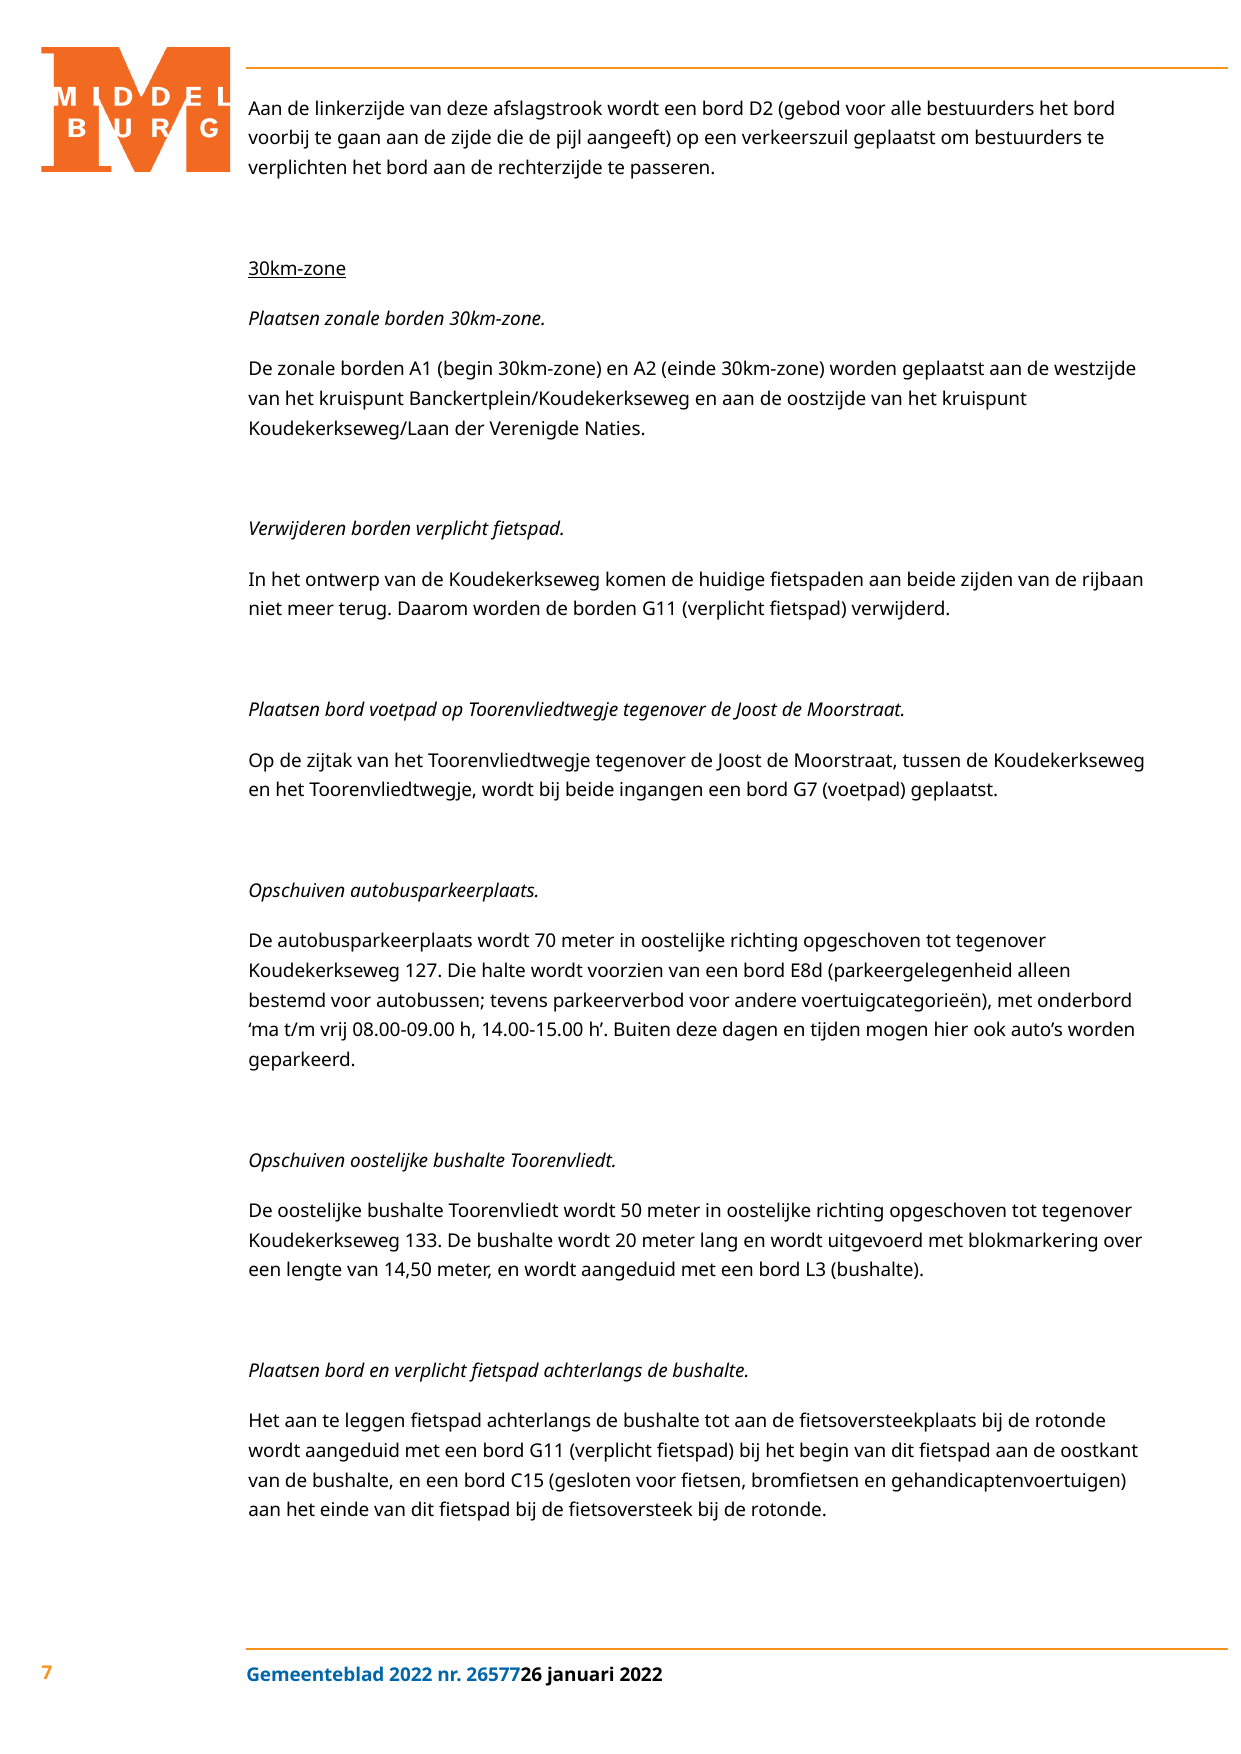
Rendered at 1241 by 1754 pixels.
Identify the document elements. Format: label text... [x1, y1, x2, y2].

text De autobusparkeerplaats wordt 70 meter in oostelijke richting opgeschoven tot tegenover Koudekerkseweg 127. Die halte wordt voorzien van een bord E8d (parkeergelegenheid alleen bestemd voor autobussen; tevens parkeerverbod voor andere voertuigcategorieën), met onderbord ‘ma t/m vrij 08.00-09.00 h, 14.00-15.00 h’. Buiten deze dagen en tijden mogen hier ook auto’s worden geparkeerd. [248, 928, 1152, 1072]
text De zonale borden A1 (begin 30km-zone) en A2 (einde 30km-zone) worden geplaatst aan de westzijde van het kruispunt Banckertplein/Koudekerkseweg en aan de oostzijde van het kruispunt Koudekerkseweg/Laan der Verenigde Naties. [248, 356, 1152, 441]
text Het aan te leggen fietspad achterlangs de bushalte tot aan de fietsoversteekplaats bij de rotonde wordt aangeduid met een bord G11 (verplicht fietspad) bij het begin van dit fietspad aan de oostkant van de bushalte, en een bord C15 (gesloten voor fietsen, bromfietsen en gehandicaptenvoertuigen) aan het einde van dit fietspad bij de fietsoversteek bij de rotonde. [248, 1408, 1152, 1522]
text Aan de linkerzijde van deze afslagstrook wordt een bord D2 (gebod voor alle bestuurders het bord voorbij te gaan aan de zijde die de pijl aangeeft) op een verkeerszuil geplaatst om bestuurders te verplichten het bord aan de rechterzijde te passeren. [248, 95, 1152, 180]
text Opschuiven oostelijke bushalte Toorenvliedt. [248, 1147, 1152, 1173]
text In het ontwerp van de Koudekerkseweg komen de huidige fietspaden aan beide zijden van de rijbaan niet meer terug. Daarom worden de borden G11 (verplicht fietspad) verwijderd. [248, 566, 1152, 621]
text Plaatsen bord en verplicht fietspad achterlangs de bushalte. [248, 1357, 1152, 1383]
text Plaatsen bord voetpad op Toorenvliedtwegje tegenover de Joost de Moorstraat. [248, 696, 1152, 722]
text Verwijderen borden verplicht fietspad. [248, 516, 1152, 541]
text Op de zijtak van het Toorenvliedtwegje tegenover de Joost de Moorstraat, tussen de Koudekerkseweg en het Toorenvliedtwegje, wordt bij beide ingangen een bord G7 (voetpad) geplaatst. [248, 747, 1152, 802]
text Plaatsen zonale borden 30km-zone. [248, 305, 1152, 331]
text De oostelijke bushalte Toorenvliedt wordt 50 meter in oostelijke richting opgeschoven tot tegenover Koudekerkseweg 133. De bushalte wordt 20 meter lang en wordt uitgevoerd met blokmarkering over een lengte van 14,50 meter, en wordt aangeduid met een bord L3 (bushalte). [248, 1197, 1152, 1282]
text 30km-zone [248, 255, 1152, 281]
picture [41, 47, 231, 172]
text Opschuiven autobusparkeerplaats. [248, 877, 1152, 903]
